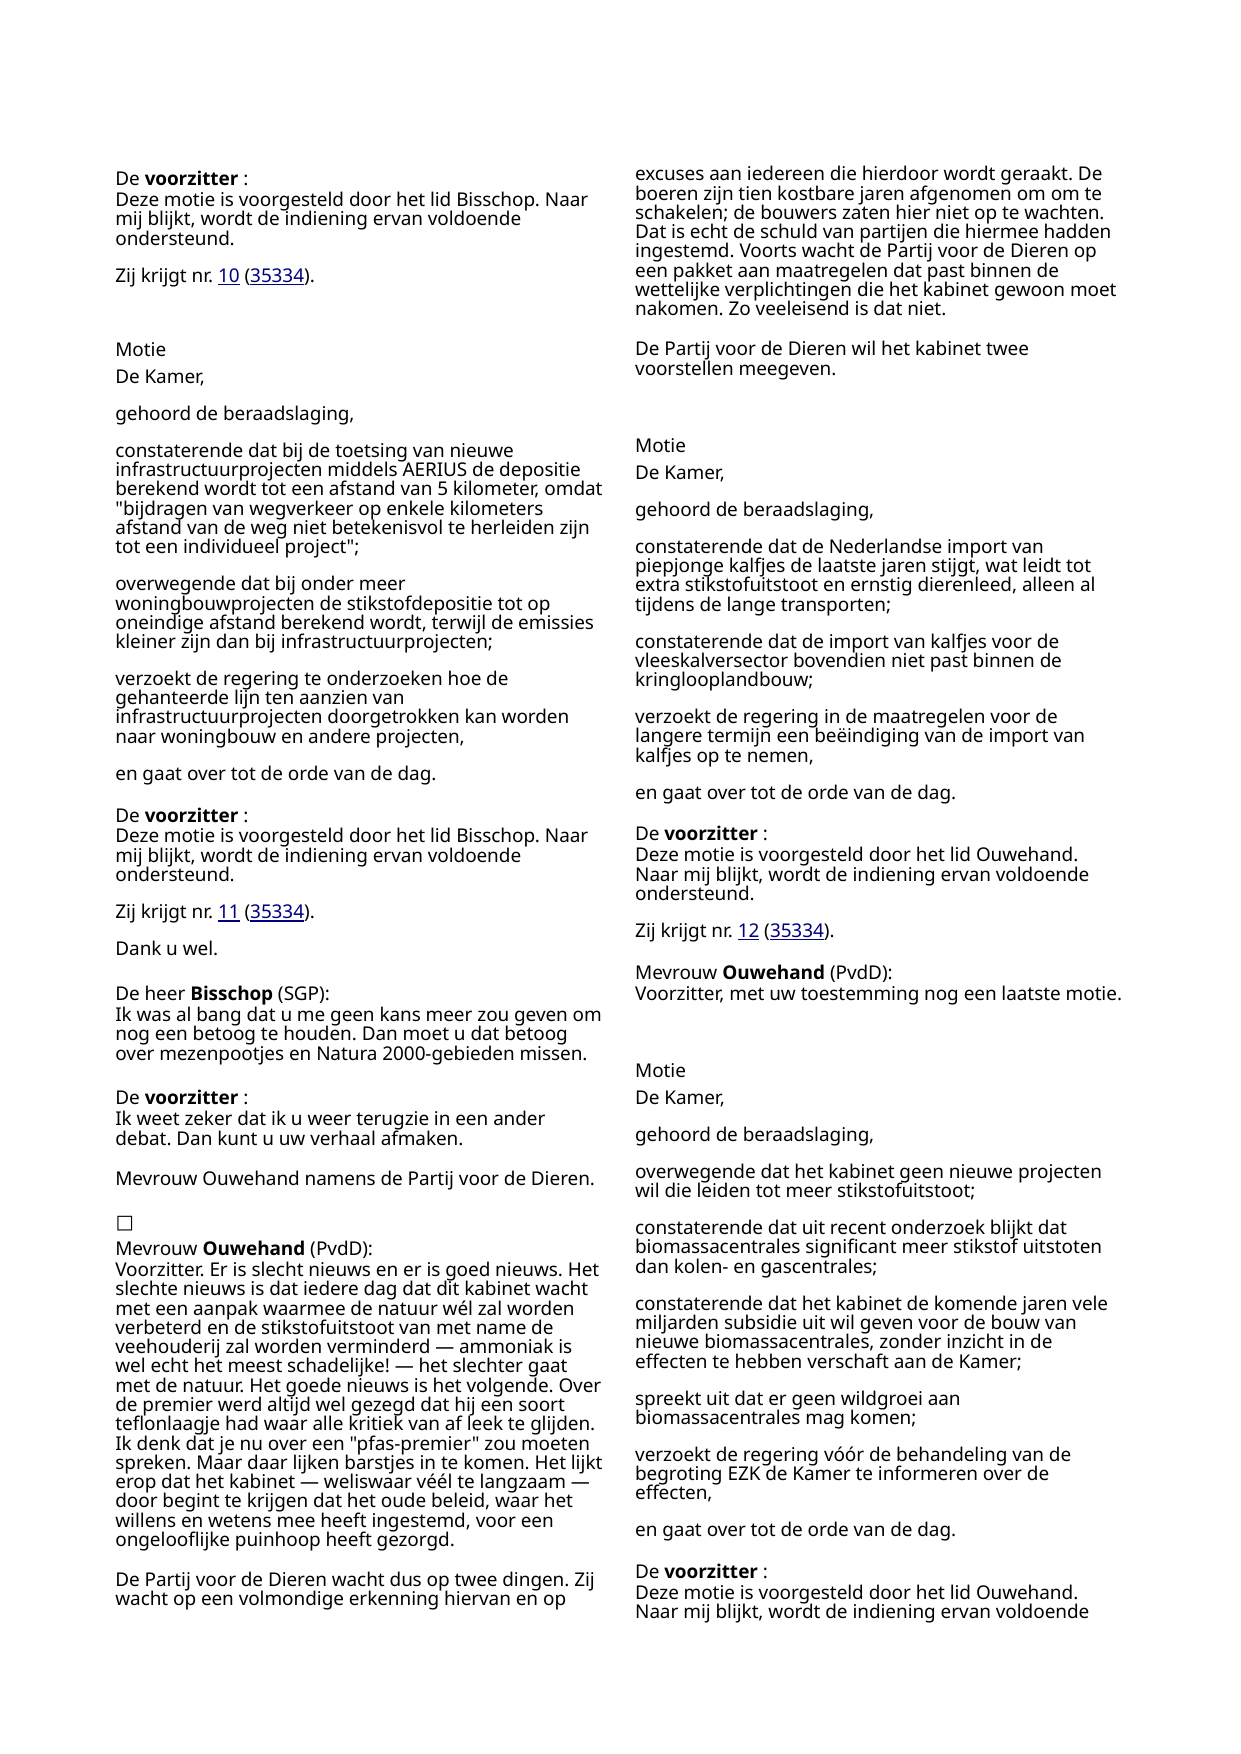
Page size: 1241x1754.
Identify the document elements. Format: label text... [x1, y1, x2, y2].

text gehoord de beraadslaging, [635, 501, 1125, 520]
text Deze motie is voorgesteld door het lid Ouwehand. Naar mij blijkt, wordt de indiening ervan voldoende ondersteund. [635, 846, 1125, 904]
text Deze motie is voorgesteld door het lid Ouwehand. Naar mij blijkt, wordt de indiening ervan voldoende [635, 1584, 1125, 1623]
text Mevrouw Ouwehand (PvdD): [115, 1235, 605, 1261]
text Deze motie is voorgesteld door het lid Bisschop. Naar mij blijkt, wordt de indiening ervan voldoende ondersteund. [115, 191, 605, 249]
text en gaat over tot de orde van de dag. [635, 1521, 1125, 1541]
text constaterende dat de import van kalfjes voor de vleeskalversector bovendien niet past binnen de kringlooplandbouw; [635, 633, 1125, 690]
text Zij krijgt nr. 12 (35334). [635, 922, 1125, 941]
text De Partij voor de Dieren wacht dus op twee dingen. Zij wacht op een volmondige erkenning hiervan en op [115, 1571, 605, 1609]
text excuses aan iedereen die hierdoor wordt geraakt. De boeren zijn tien kostbare jaren afgenomen om om te schakelen; de bouwers zaten hier niet op te wachten. Dat is echt de schuld van partijen die hiermee hadden ingestemd. Voorts wacht de Partij voor de Dieren op een pakket aan maatregelen dat past binnen de wettelijke verplichtingen die het kabinet gewoon moet nakomen. Zo veeleisend is dat niet. [635, 165, 1125, 319]
text Motie [635, 432, 1125, 458]
text Dank u wel. [115, 940, 605, 959]
text Mevrouw Ouwehand namens de Partij voor de Dieren. [115, 1169, 605, 1189]
text De voorzitter : [115, 165, 605, 191]
text Motie [635, 1057, 1125, 1083]
text De Kamer, [635, 464, 1125, 483]
text constaterende dat bij de toetsing van nieuwe infrastructuurprojecten middels AERIUS de depositie berekend wordt tot een afstand van 5 kilometer, omdat "bijdragen van wegverkeer op enkele kilometers afstand van de weg niet betekenisvol te herleiden zijn tot een individueel project"; [115, 442, 605, 557]
text overwegende dat bij onder meer woningbouwprojecten de stikstofdepositie tot op oneindige afstand berekend wordt, terwijl de emissies kleiner zijn dan bij infrastructuurprojecten; [115, 575, 605, 652]
text De voorzitter : [115, 1084, 605, 1110]
text Deze motie is voorgesteld door het lid Bisschop. Naar mij blijkt, wordt de indiening ervan voldoende ondersteund. [115, 827, 605, 885]
text gehoord de beraadslaging, [115, 405, 605, 424]
text Voorzitter, met uw toestemming nog een laatste motie. [635, 985, 1125, 1004]
text De voorzitter : [635, 821, 1125, 846]
text Voorzitter. Er is slecht nieuws en er is goed nieuws. Het slechte nieuws is dat iedere dag dat dit kabinet wacht met een aanpak waarmee de natuur wél zal worden verbeterd en de stikstofuitstoot van met name de veehouderij zal worden verminderd — ammoniak is wel echt het meest schadelijke! — het slechter gaat met de natuur. Het goede nieuws is het volgende. Over de premier werd altijd wel gezegd dat hij een soort teflonlaagje had waar alle kritiek van af leek te glijden. Ik denk dat je nu over een "pfas-premier" zou moeten spreken. Maar daar lijken barstjes in te komen. Het lijkt erop dat het kabinet — weliswaar véél te langzaam — door begint te krijgen dat het oude beleid, waar het willens en wetens mee heeft ingestemd, voor een ongelooflijke puinhoop heeft gezorgd. [115, 1261, 605, 1550]
text De heer Bisschop (SGP): [115, 980, 605, 1006]
text De voorzitter : [115, 802, 605, 827]
text Zij krijgt nr. 11 (35334). [115, 903, 605, 922]
text verzoekt de regering te onderzoeken hoe de gehanteerde lijn ten aanzien van infrastructuurprojecten doorgetrokken kan worden naar woningbouw en andere projecten, [115, 670, 605, 747]
text De Kamer, [635, 1089, 1125, 1108]
text De Kamer, [115, 368, 605, 387]
text Motie [115, 336, 605, 362]
text verzoekt de regering in de maatregelen voor de langere termijn een beëindiging van de import van kalfjes op te nemen, [635, 708, 1125, 766]
text verzoekt de regering vóór de behandeling van de begroting EZK de Kamer te informeren over de effecten, [635, 1446, 1125, 1504]
text overwegende dat het kabinet geen nieuwe projecten wil die leiden tot meer stikstofuitstoot; [635, 1163, 1125, 1202]
text en gaat over tot de orde van de dag. [635, 784, 1125, 803]
text Ik weet zeker dat ik u weer terugzie in een ander debat. Dan kunt u uw verhaal afmaken. [115, 1110, 605, 1149]
text spreekt uit dat er geen wildgroei aan biomassacentrales mag komen; [635, 1389, 1125, 1428]
text Ik was al bang dat u me geen kans meer zou geven om nog een betoog te houden. Dan moet u dat betoog over mezenpootjes en Natura 2000-gebieden missen. [115, 1006, 605, 1064]
text Mevrouw Ouwehand (PvdD): [635, 959, 1125, 985]
text De voorzitter : [635, 1558, 1125, 1584]
text De Partij voor de Dieren wil het kabinet twee voorstellen meegeven. [635, 340, 1125, 379]
text constaterende dat het kabinet de komende jaren vele miljarden subsidie uit wil geven voor de bouw van nieuwe biomassacentrales, zonder inzicht in de effecten te hebben verschaft aan de Kamer; [635, 1295, 1125, 1372]
text gehoord de beraadslaging, [635, 1126, 1125, 1145]
text constaterende dat de Nederlandse import van piepjonge kalfjes de laatste jaren stijgt, wat leidt tot extra stikstofuitstoot en ernstig dierenleed, alleen al tijdens de lange transporten; [635, 538, 1125, 615]
text constaterende dat uit recent onderzoek blijkt dat biomassacentrales significant meer stikstof uitstoten dan kolen- en gascentrales; [635, 1219, 1125, 1277]
text en gaat over tot de orde van de dag. [115, 765, 605, 784]
text ⬜ [115, 1210, 605, 1235]
text Zij krijgt nr. 10 (35334). [115, 267, 605, 286]
